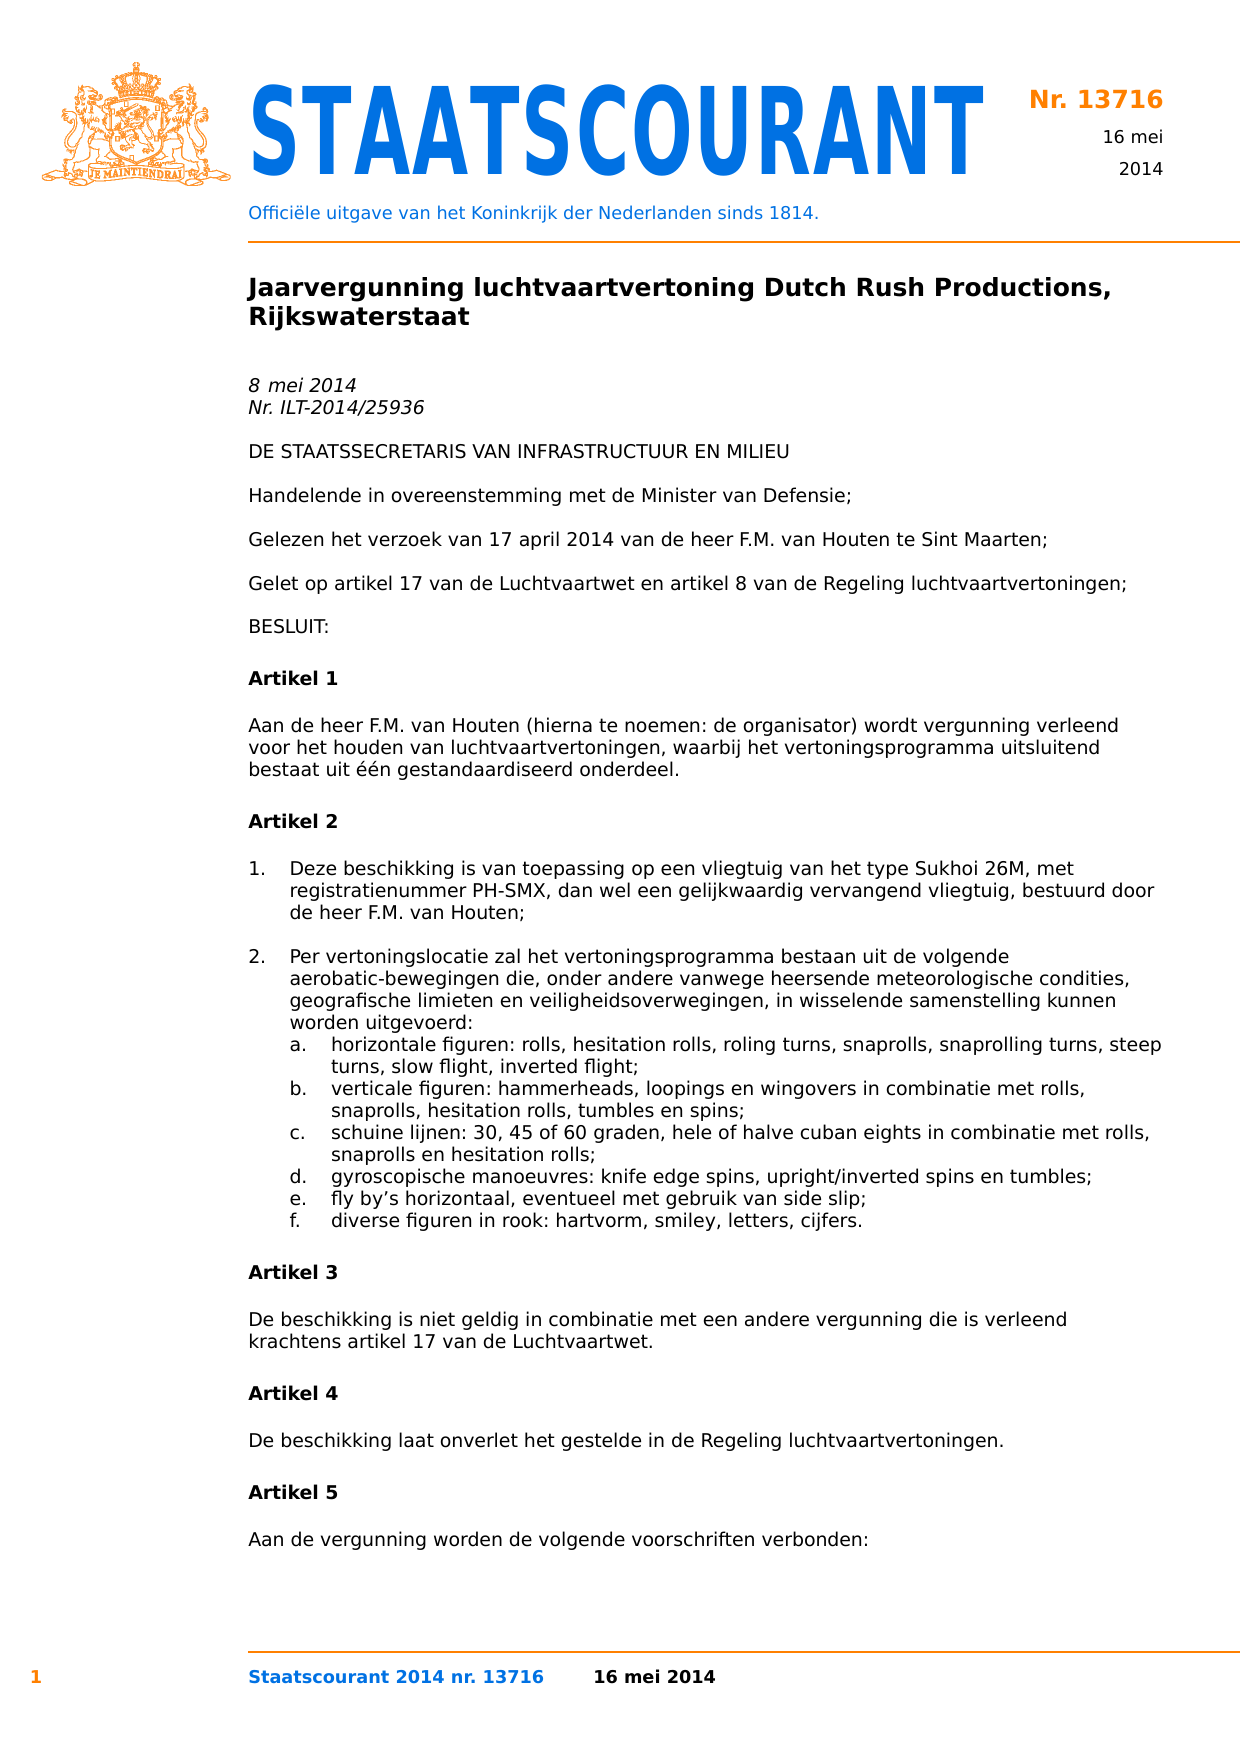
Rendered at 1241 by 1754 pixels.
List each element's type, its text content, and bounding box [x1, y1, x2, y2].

text DE STAATSSECRETARIS VAN INFRASTRUCTUUR EN MILIEU [248, 441, 1163, 463]
text f. diverse figuren in rook: hartvorm, smiley, letters, cijfers. [289, 1210, 1163, 1232]
table_cell 2014 [998, 153, 1240, 203]
table_cell Officiële uitgave van het Koninkrijk der Nederlanden sinds 1814. [248, 203, 1240, 241]
subtitle Artikel 1 [248, 668, 1163, 690]
picture [41, 62, 231, 186]
text Nr. ILT-2014/25936 [248, 397, 1163, 419]
text e. fly by’s horizontaal, eventueel met gebruik van side slip; [289, 1188, 1163, 1210]
subtitle Artikel 2 [248, 811, 1163, 833]
text Handelende in overeenstemming met de Minister van Defensie; [248, 485, 1163, 507]
text 8 mei 2014 [248, 375, 1163, 397]
text 2. Per vertoningslocatie zal het vertoningsprogramma bestaan uit de volgende [248, 946, 1163, 968]
text De beschikking is niet geldig in combinatie met een andere vergunning die is verleend krachtens artikel 17 van de Luchtvaartwet. [248, 1309, 1163, 1353]
text Gelezen het verzoek van 17 april 2014 van de heer F.M. van Houten te Sint Maarten; [248, 529, 1163, 551]
table_header [25, 62, 248, 241]
text Aan de heer F.M. van Houten (hierna te noemen: de organisator) wordt vergunning verleend voor het houden van luchtvaartvertoningen, waarbij het vertoningsprogramma uitsluitend bestaat uit één gestandaardiseerd onderdeel. [248, 715, 1163, 781]
subtitle Artikel 5 [248, 1482, 1163, 1504]
text c. schuine lijnen: 30, 45 of 60 graden, hele of halve cuban eights in combinatie met rolls, snaprolls en hesitation rolls; [289, 1122, 1163, 1166]
text 1. Deze beschikking is van toepassing op een vliegtuig van het type Sukhoi 26M, met registratienummer PH-SMX, dan wel een gelijkwaardig vervangend vliegtuig, bestuurd door de heer F.M. van Houten; [248, 858, 1163, 924]
text b. verticale figuren: hammerheads, loopings en wingovers in combinatie met rolls, snaprolls, hesitation rolls, tumbles en spins; [289, 1078, 1163, 1122]
text aerobatic-bewegingen die, onder andere vanwege heersende meteorologische condities, geografische limieten en veiligheidsoverwegingen, in wisselende samenstelling kunnen worden uitgevoerd: [289, 968, 1163, 1034]
table_cell 16 mei [998, 121, 1240, 153]
text De beschikking laat onverlet het gestelde in de Regeling luchtvaartvertoningen. [248, 1430, 1163, 1452]
subtitle Artikel 3 [248, 1262, 1163, 1284]
text Aan de vergunning worden de volgende voorschriften verbonden: [248, 1529, 1163, 1551]
table_header STAATSCOURANT [248, 62, 998, 203]
table_header Nr. 13716 [998, 62, 1240, 121]
text a. horizontale figuren: rolls, hesitation rolls, roling turns, snaprolls, snaprolling turns, steep turns, slow flight, inverted flight; [289, 1034, 1163, 1078]
text BESLUIT: [248, 616, 1163, 638]
subtitle Artikel 4 [248, 1383, 1163, 1405]
text Gelet op artikel 17 van de Luchtvaartwet en artikel 8 van de Regeling luchtvaartvertoningen; [248, 572, 1163, 594]
text d. gyroscopische manoeuvres: knife edge spins, upright/inverted spins en tumbles; [289, 1166, 1163, 1188]
subtitle Jaarvergunning luchtvaartvertoning Dutch Rush Productions, Rijkswaterstaat [248, 273, 1163, 331]
